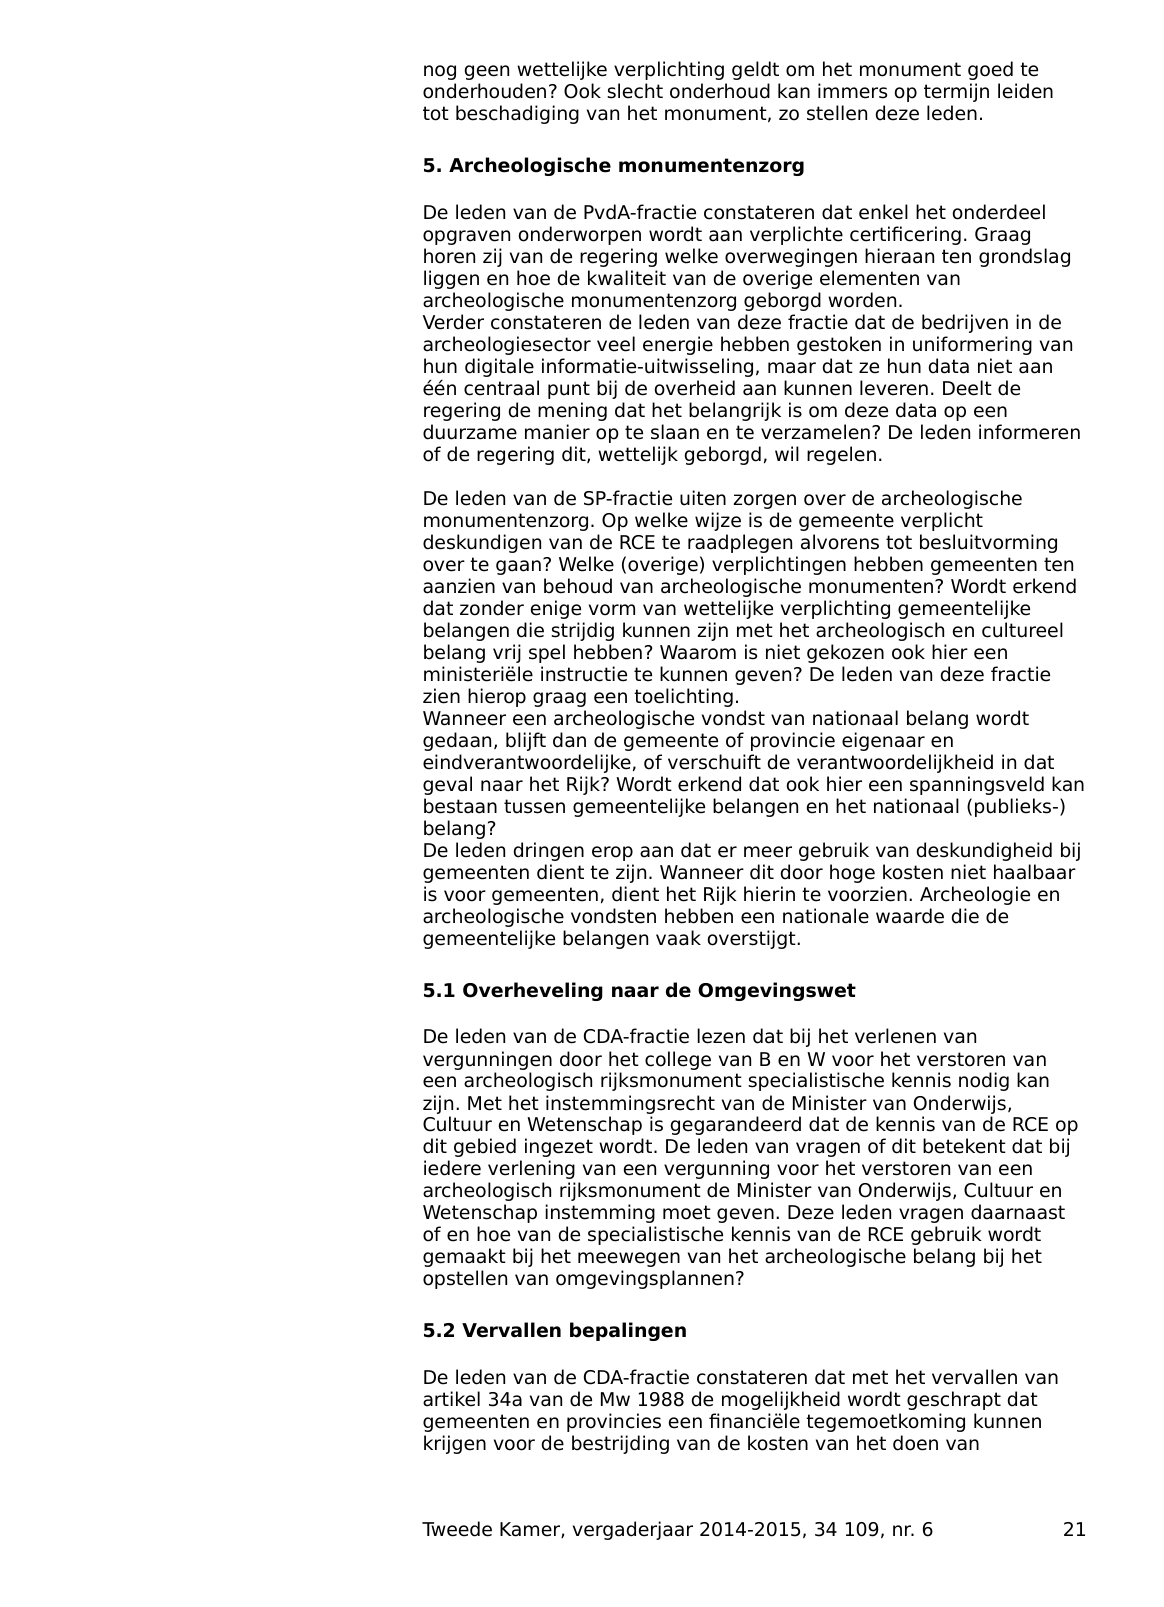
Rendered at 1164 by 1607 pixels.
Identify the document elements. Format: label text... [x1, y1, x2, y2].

text De leden dringen erop aan dat er meer gebruik van deskundigheid bij gemeenten dient te zijn. Wanneer dit door hoge kosten niet haalbaar is voor gemeenten, dient het Rijk hierin te voorzien. Archeologie en archeologische vondsten hebben een nationale waarde die de gemeentelijke belangen vaak overstijgt. [422, 839, 1087, 949]
text nog geen wettelijke verplichting geldt om het monument goed te onderhouden? Ook slecht onderhoud kan immers op termijn leiden tot beschadiging van het monument, zo stellen deze leden. [422, 59, 1087, 125]
subtitle 5. Archeologische monumentenzorg [422, 155, 1087, 177]
text De leden van de CDA-fractie lezen dat bij het verlenen van vergunningen door het college van B en W voor het verstoren van een archeologisch rijksmonument specialistische kennis nodig kan zijn. Met het instemmingsrecht van de Minister van Onderwijs, Cultuur en Wetenschap is gegarandeerd dat de kennis van de RCE op dit gebied ingezet wordt. De leden van vragen of dit betekent dat bij iedere verlening van een vergunning voor het verstoren van een archeologisch rijksmonument de Minister van Onderwijs, Cultuur en Wetenschap instemming moet geven. Deze leden vragen daarnaast of en hoe van de specialistische kennis van de RCE gebruik wordt gemaakt bij het meewegen van het archeologische belang bij het opstellen van omgevingsplannen? [422, 1026, 1087, 1290]
text Wanneer een archeologische vondst van nationaal belang wordt gedaan, blijft dan de gemeente of provincie eigenaar en eindverantwoordelijke, of verschuift de verantwoordelijkheid in dat geval naar het Rijk? Wordt erkend dat ook hier een spanningsveld kan bestaan tussen gemeentelijke belangen en het nationaal (publieks-) belang? [422, 708, 1087, 839]
text De leden van de CDA-fractie constateren dat met het vervallen van artikel 34a van de Mw 1988 de mogelijkheid wordt geschrapt dat gemeenten en provincies een financiële tegemoetkoming kunnen krijgen voor de bestrijding van de kosten van het doen van [422, 1367, 1087, 1455]
text De leden van de SP-fractie uiten zorgen over de archeologische monumentenzorg. Op welke wijze is de gemeente verplicht deskundigen van de RCE te raadplegen alvorens tot besluitvorming over te gaan? Welke (overige) verplichtingen hebben gemeenten ten aanzien van behoud van archeologische monumenten? Wordt erkend dat zonder enige vorm van wettelijke verplichting gemeentelijke belangen die strijdig kunnen zijn met het archeologisch en cultureel belang vrij spel hebben? Waarom is niet gekozen ook hier een ministeriële instructie te kunnen geven? De leden van deze fractie zien hierop graag een toelichting. [422, 488, 1087, 708]
text De leden van de PvdA-fractie constateren dat enkel het onderdeel opgraven onderworpen wordt aan verplichte certificering. Graag horen zij van de regering welke overwegingen hieraan ten grondslag liggen en hoe de kwaliteit van de overige elementen van archeologische monumentenzorg geborgd worden. [422, 202, 1087, 312]
subtitle 5.1 Overheveling naar de Omgevingswet [422, 979, 1087, 1001]
text Verder constateren de leden van deze fractie dat de bedrijven in de archeologiesector veel energie hebben gestoken in uniformering van hun digitale informatie-uitwisseling, maar dat ze hun data niet aan één centraal punt bij de overheid aan kunnen leveren. Deelt de regering de mening dat het belangrijk is om deze data op een duurzame manier op te slaan en te verzamelen? De leden informeren of de regering dit, wettelijk geborgd, wil regelen. [422, 312, 1087, 466]
subtitle 5.2 Vervallen bepalingen [422, 1320, 1087, 1342]
